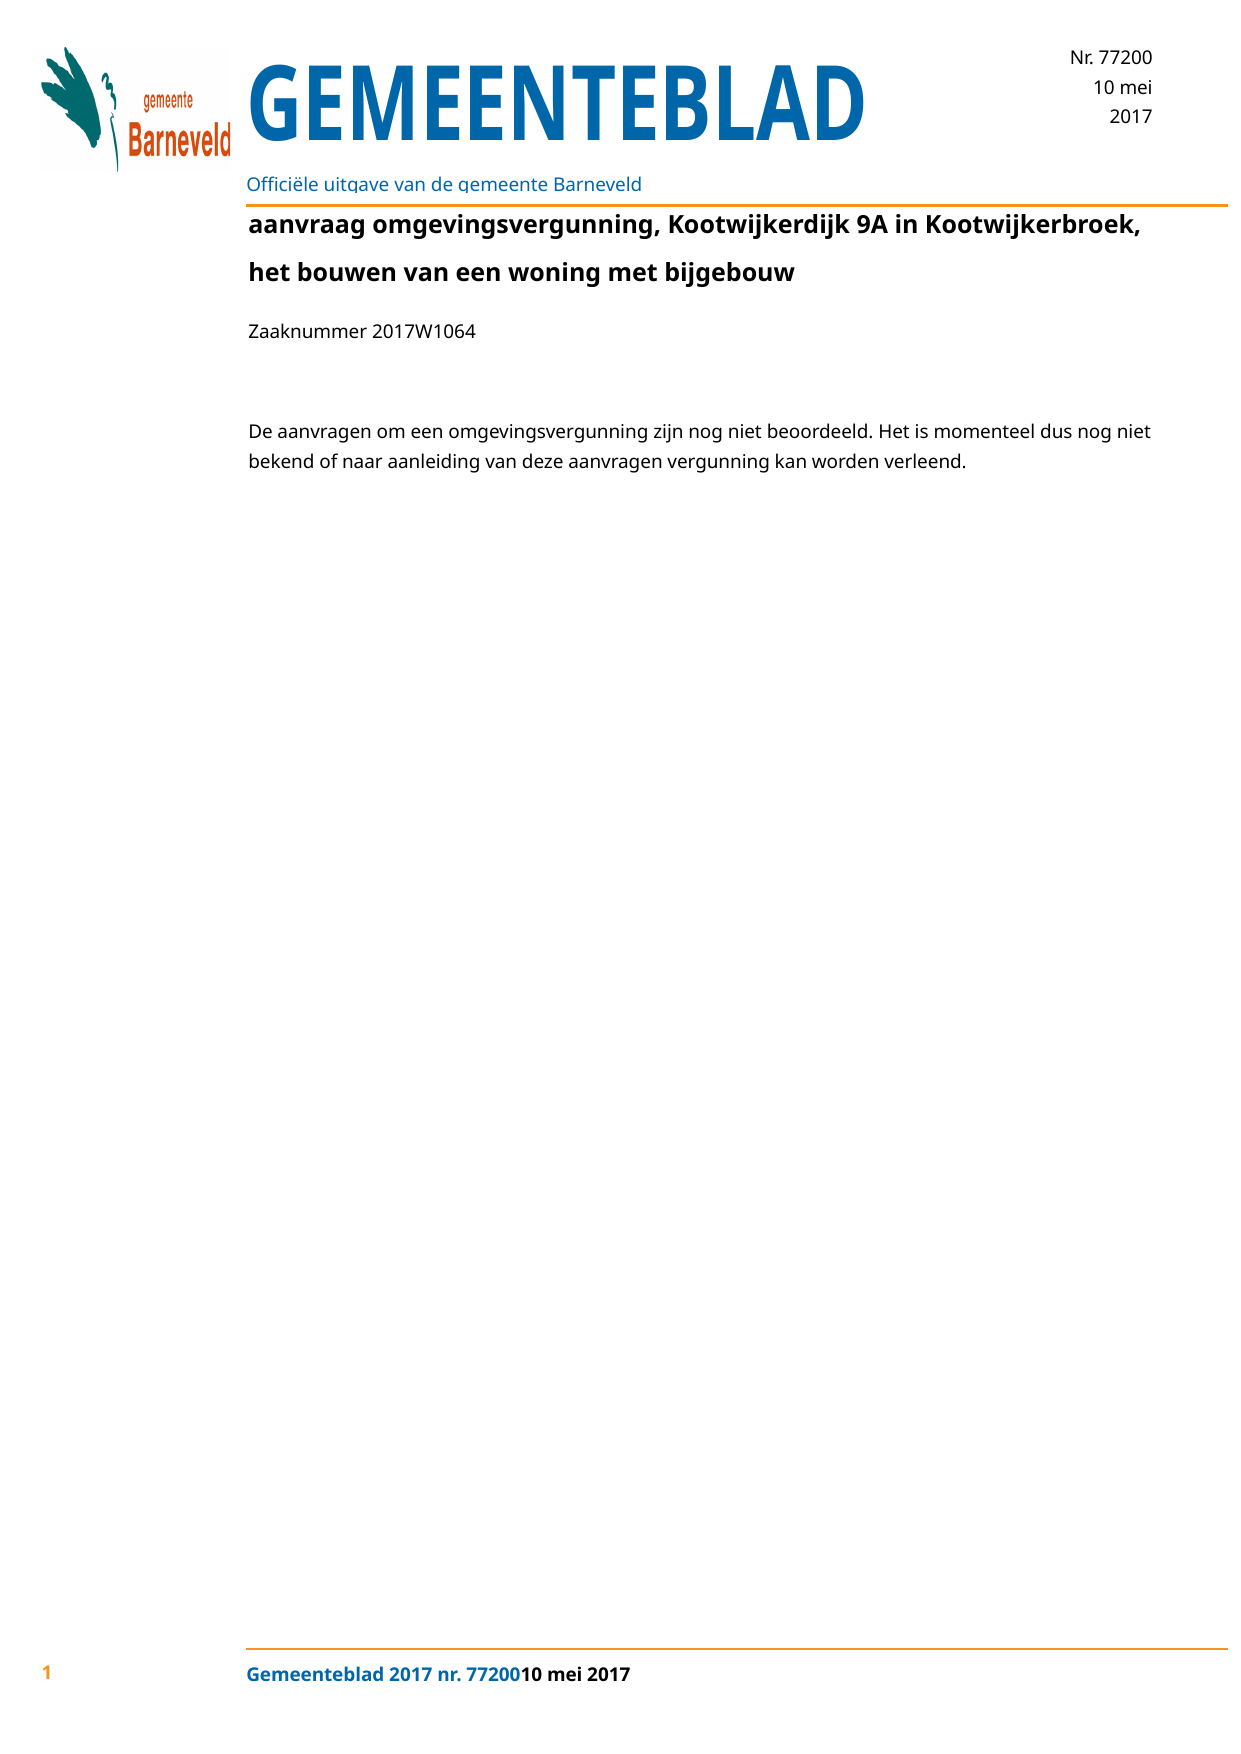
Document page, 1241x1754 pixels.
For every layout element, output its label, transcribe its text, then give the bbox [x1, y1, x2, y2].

text Zaaknummer 2017W1064 [248, 318, 1152, 344]
text aanvraag omgevingsvergunning, Kootwijkerdijk 9A in Kootwijkerbroek, het bouwen van een woning met bijgebouw [248, 207, 1152, 288]
picture [41, 47, 231, 172]
text De aanvragen om een omgevingsvergunning zijn nog niet beoordeeld. Het is momenteel dus nog niet bekend of naar aanleiding van deze aanvragen vergunning kan worden verleend. [248, 419, 1152, 474]
